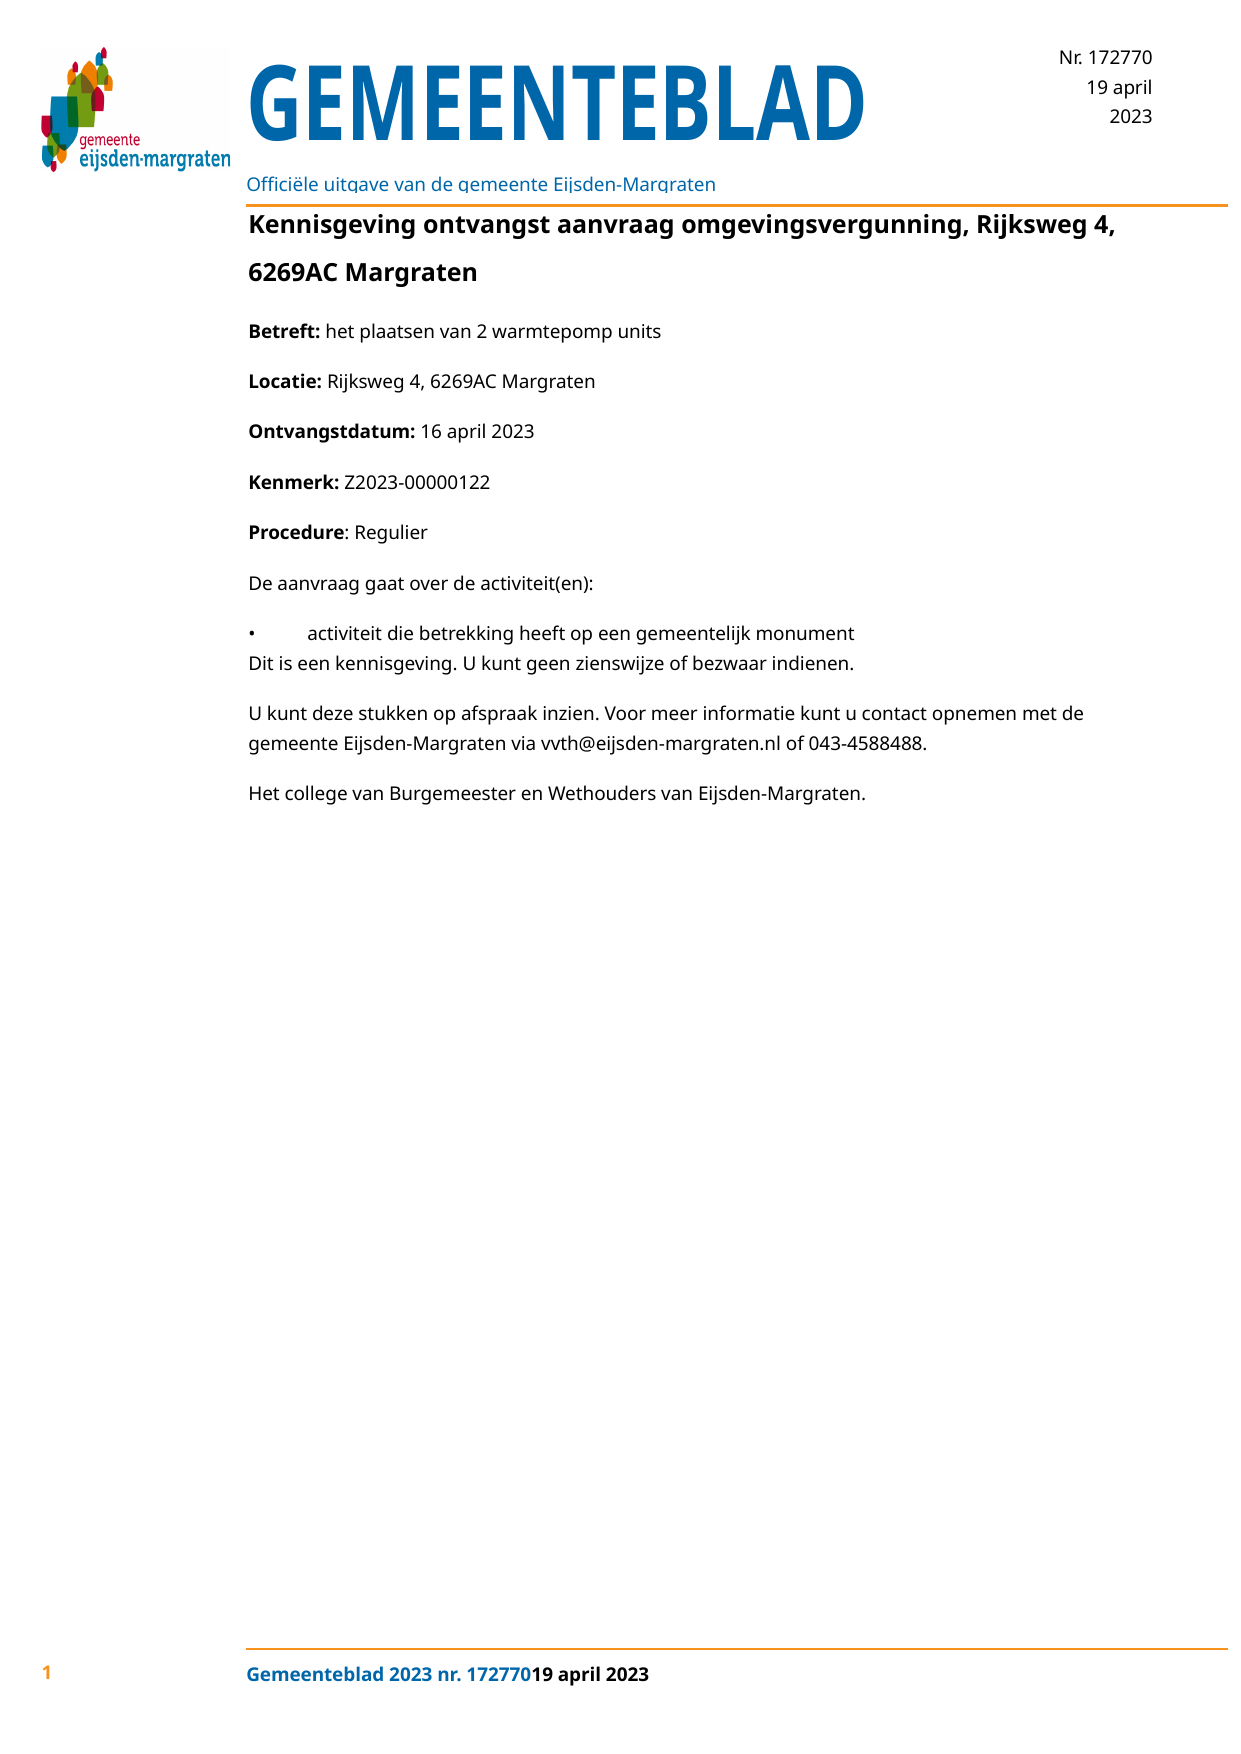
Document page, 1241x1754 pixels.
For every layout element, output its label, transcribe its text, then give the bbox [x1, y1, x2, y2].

text Kennisgeving ontvangst aanvraag omgevingsvergunning, Rijksweg 4, 6269AC Margraten [248, 207, 1152, 288]
text Het college van Burgemeester en Wethouders van Eijsden-Margraten. [248, 780, 1152, 806]
text U kunt deze stukken op afspraak inzien. Voor meer informatie kunt u contact opnemen met de gemeente Eijsden-Margraten via vvth@eijsden-margraten.nl of 043-4588488. [248, 700, 1152, 756]
text Dit is een kennisgeving. U kunt geen zienswijze of bezwaar indienen. [248, 650, 1152, 676]
text Kenmerk: Z2023-00000122 [248, 469, 1152, 495]
picture [41, 47, 231, 172]
text Locatie: Rijksweg 4, 6269AC Margraten [248, 368, 1152, 394]
text Procedure: Regulier [248, 519, 1152, 545]
text Betreft: het plaatsen van 2 warmtepomp units [248, 318, 1152, 344]
list activiteit die betrekking heeft op een gemeentelijk monument [248, 620, 1152, 646]
text Ontvangstdatum: 16 april 2023 [248, 419, 1152, 444]
text De aanvraag gaat over de activiteit(en): [248, 570, 1152, 596]
